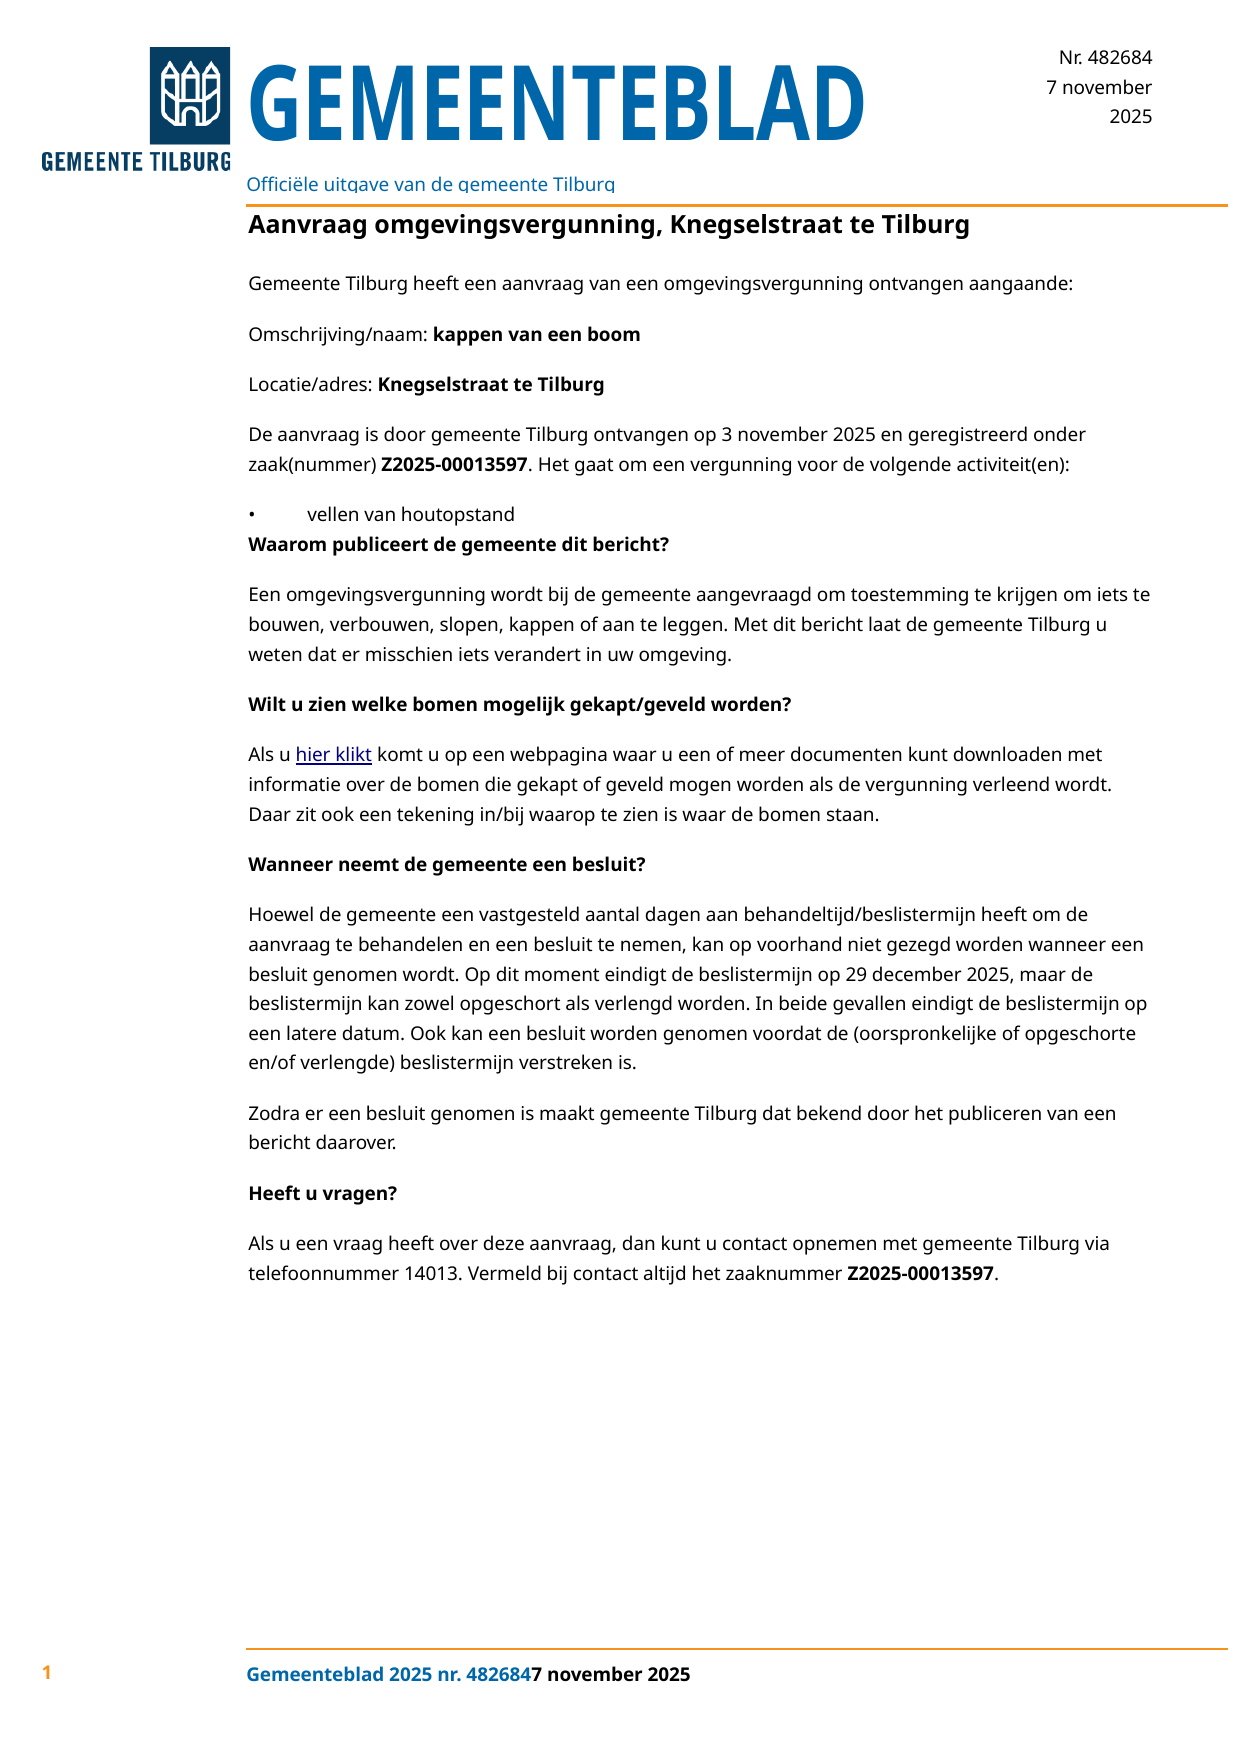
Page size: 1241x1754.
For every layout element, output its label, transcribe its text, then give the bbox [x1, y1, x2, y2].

text Zodra er een besluit genomen is maakt gemeente Tilburg dat bekend door het publiceren van een bericht daarover. [248, 1100, 1152, 1155]
text De aanvraag is door gemeente Tilburg ontvangen op 3 november 2025 en geregistreerd onder zaak(nummer) Z2025-00013597. Het gaat om een vergunning voor de volgende activiteit(en): [248, 422, 1152, 477]
text Heeft u vragen? [248, 1180, 1152, 1206]
list vellen van houtopstand [248, 502, 1152, 527]
text Hoewel de gemeente een vastgesteld aantal dagen aan behandeltijd/beslistermijn heeft om de aanvraag te behandelen en een besluit te nemen, kan op voorhand niet gezegd worden wanneer een besluit genomen wordt. Op dit moment eindigt de beslistermijn op 29 december 2025, maar de beslistermijn kan zowel opgeschort als verlengd worden. In beide gevallen eindigt de beslistermijn op een latere datum. Ook kan een besluit worden genomen voordat de (oorspronkelijke of opgeschorte en/of verlengde) beslistermijn verstreken is. [248, 902, 1152, 1075]
text Locatie/adres: Knegselstraat te Tilburg [248, 371, 1152, 397]
text Een omgevingsvergunning wordt bij de gemeente aangevraagd om toestemming te krijgen om iets te bouwen, verbouwen, slopen, kappen of aan te leggen. Met dit bericht laat de gemeente Tilburg u weten dat er misschien iets verandert in uw omgeving. [248, 582, 1152, 666]
text Waarom publiceert de gemeente dit bericht? [248, 531, 1152, 557]
text Wanneer neemt de gemeente een besluit? [248, 851, 1152, 877]
picture [41, 47, 231, 172]
text Gemeente Tilburg heeft een aanvraag van een omgevingsvergunning ontvangen aangaande: [248, 270, 1152, 296]
text Als u hier klikt komt u op een webpagina waar u een of meer documenten kunt downloaden met informatie over de bomen die gekapt of geveld mogen worden als de vergunning verleend wordt. Daar zit ook een tekening in/bij waarop te zien is waar de bomen staan. [248, 742, 1152, 826]
text Wilt u zien welke bomen mogelijk gekapt/geveld worden? [248, 691, 1152, 717]
text Aanvraag omgevingsvergunning, Knegselstraat te Tilburg [248, 207, 1152, 241]
text Omschrijving/naam: kappen van een boom [248, 321, 1152, 346]
text Als u een vraag heeft over deze aanvraag, dan kunt u contact opnemen met gemeente Tilburg via telefoonnummer 14013. Vermeld bij contact altijd het zaaknummer Z2025-00013597. [248, 1230, 1152, 1286]
